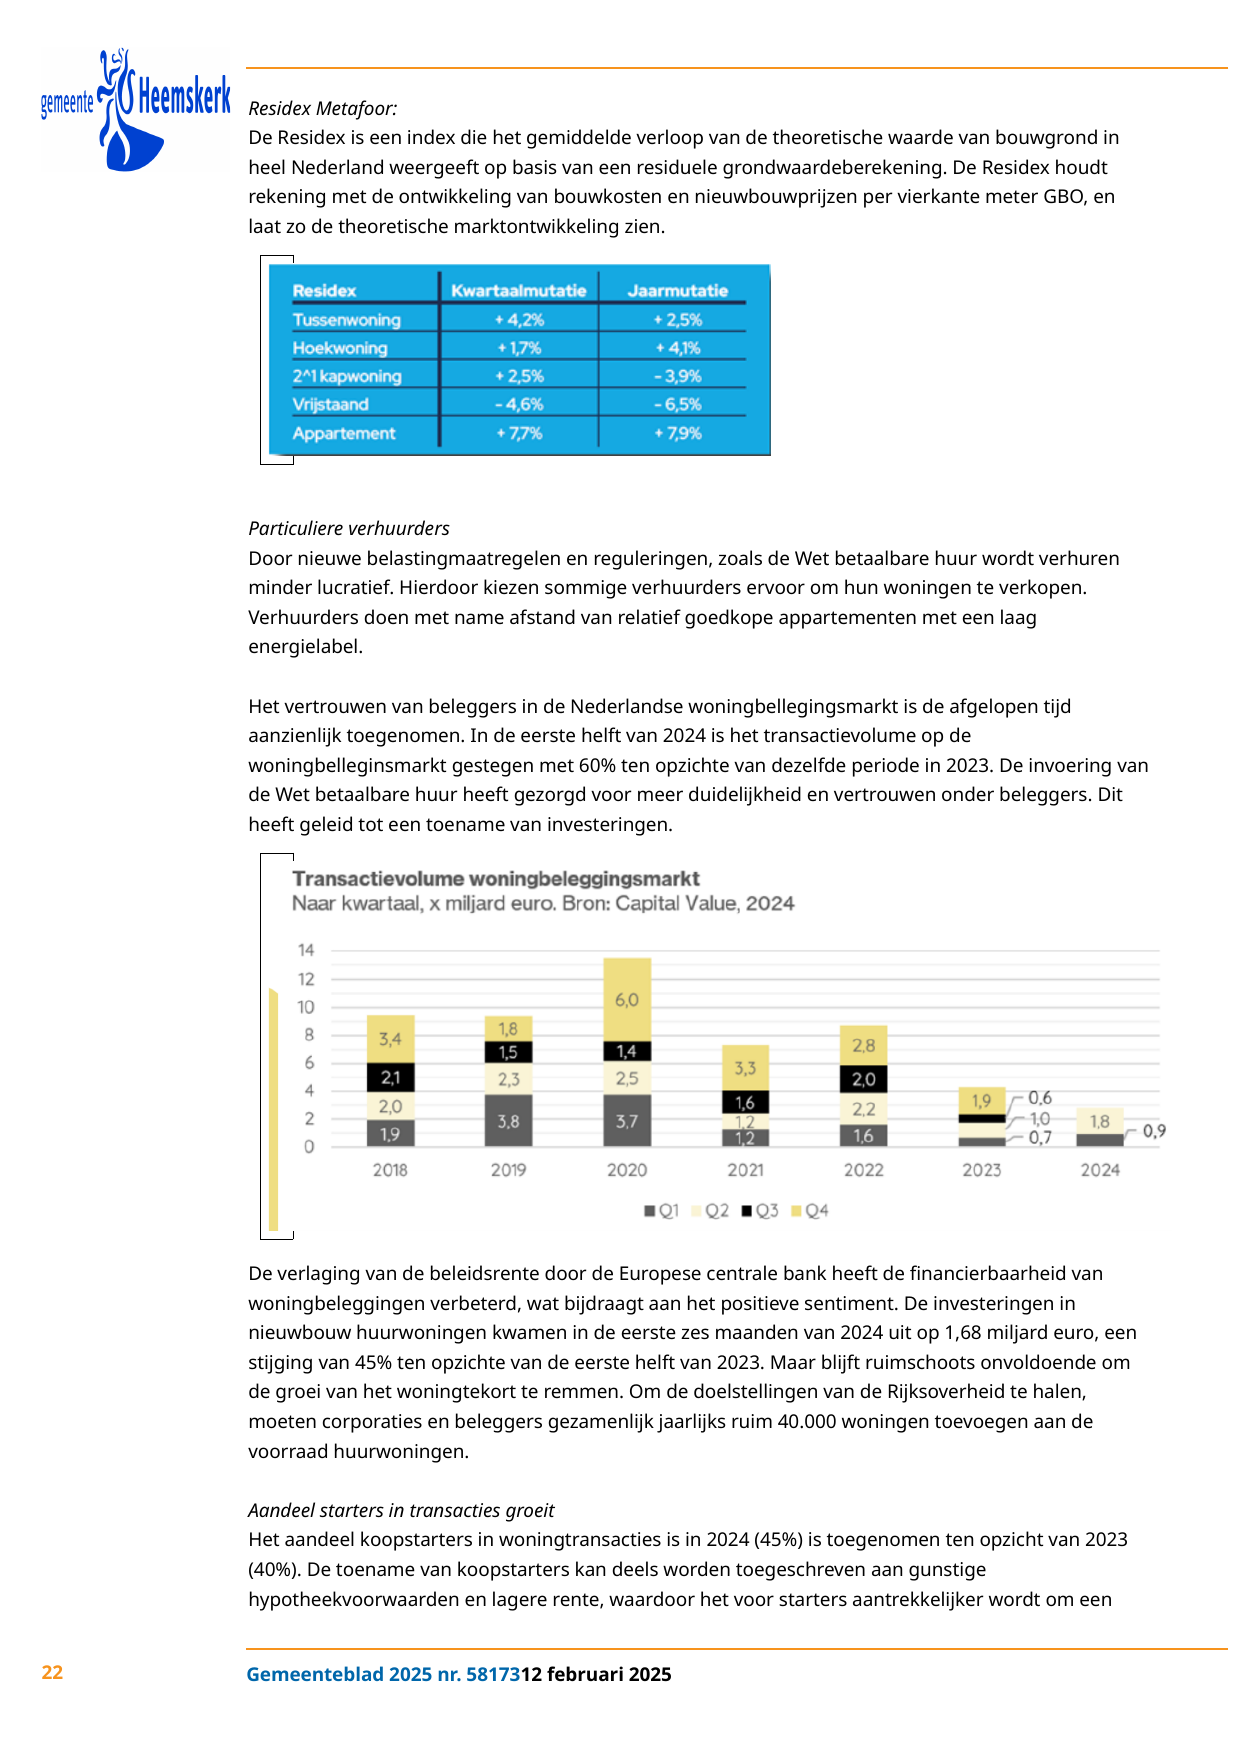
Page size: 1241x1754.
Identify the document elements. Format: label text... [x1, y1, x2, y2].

picture [41, 47, 231, 172]
text De verlaging van de beleidsrente door de Europese centrale bank heeft de financierbaarheid van woningbeleggingen verbeterd, wat bijdraagt aan het positieve sentiment. De investeringen in nieuwbouw huurwoningen kwamen in de eerste zes maanden van 2024 uit op 1,68 miljard euro, een stijging van 45% ten opzichte van de eerste helft van 2023. Maar blijft ruimschoots onvoldoende om de groei van het woningtekort te remmen. Om de doelstellingen van de Rijksoverheid te halen, moeten corporaties en beleggers gezamenlijk jaarlijks ruim 40.000 woningen toevoegen aan de voorraad huurwoningen. [248, 1260, 1152, 1464]
text Residex Metafoor: [248, 95, 1152, 121]
text Door nieuwe belastingmaatregelen en reguleringen, zoals de Wet betaalbare huur wordt verhuren minder lucratief. Hierdoor kiezen sommige verhuurders ervoor om hun woningen te verkopen. Verhuurders doen met name afstand van relatief goedkope appartementen met een laag energielabel. [248, 545, 1152, 659]
text Particuliere verhuurders [248, 515, 1152, 541]
text De Residex is een index die het gemiddelde verloop van de theoretische waarde van bouwgrond in heel Nederland weergeeft op basis van een residuele grondwaardeberekening. De Residex houdt rekening met de ontwikkeling van bouwkosten en nieuwbouwprijzen per vierkante meter GBO, en laat zo de theoretische marktontwikkeling zien. [248, 124, 1152, 239]
text Het vertrouwen van beleggers in de Nederlandse woningbellegingsmarkt is de afgelopen tijd aanzienlijk toegenomen. In de eerste helft van 2024 is het transactievolume op de woningbelleginsmarkt gestegen met 60% ten opzichte van dezelfde periode in 2023. De invoering van de Wet betaalbare huur heeft gezorgd voor meer duidelijkheid en vertrouwen onder beleggers. Dit heeft geleid tot een toename van investeringen. [248, 693, 1152, 837]
text Aandeel starters in transacties groeit [248, 1497, 1152, 1523]
picture [268, 263, 771, 456]
picture [268, 861, 1173, 1231]
text Het aandeel koopstarters in woningtransacties is in 2024 (45%) is toegenomen ten opzicht van 2023 (40%). De toename van koopstarters kan deels worden toegeschreven aan gunstige hypotheekvoorwaarden en lagere rente, waardoor het voor starters aantrekkelijker wordt om een [248, 1527, 1152, 1612]
